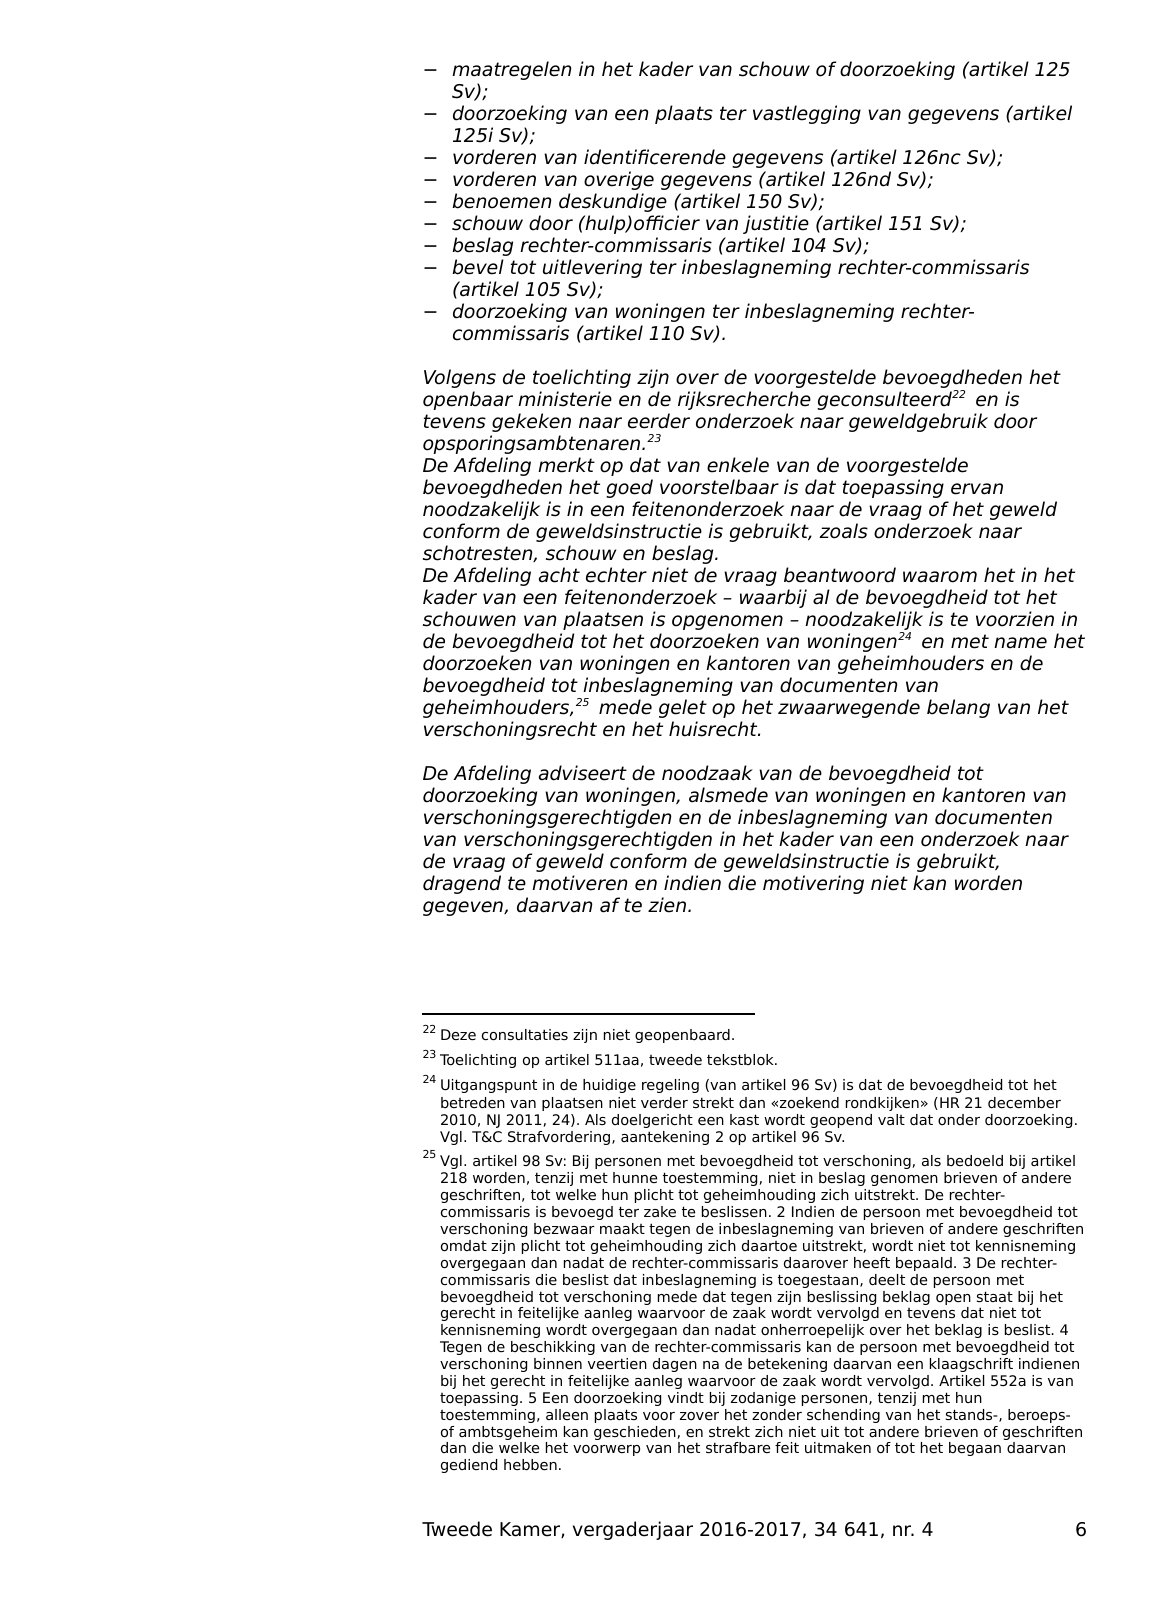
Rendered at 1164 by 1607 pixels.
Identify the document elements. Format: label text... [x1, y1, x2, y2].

text De Afdeling merkt op dat van enkele van de voorgestelde bevoegdheden het goed voorstelbaar is dat toepassing ervan noodzakelijk is in een feitenonderzoek naar de vraag of het geweld conform de geweldsinstructie is gebruikt, zoals onderzoek naar schotresten, schouw en beslag. [422, 455, 1087, 565]
text − vorderen van identificerende gegevens (artikel 126nc Sv); [422, 147, 1087, 169]
text − doorzoeking van een plaats ter vastlegging van gegevens (artikel 125i Sv); [422, 103, 1087, 147]
text Volgens de toelichting zijn over de voorgestelde bevoegdheden het openbaar ministerie en de rijksrecherche geconsulteerd en is tevens gekeken naar eerder onderzoek naar geweldgebruik door opsporingsambtenaren. [422, 367, 1087, 455]
text − schouw door (hulp)officier van justitie (artikel 151 Sv); [422, 213, 1087, 235]
text − benoemen deskundige (artikel 150 Sv); [422, 191, 1087, 213]
text Uitgangspunt in de huidige regeling (van artikel 96 Sv) is dat de bevoegdheid tot het betreden van plaatsen niet verder strekt dan «zoekend rondkijken» (HR 21 december 2010, NJ 2011, 24). Als doelgericht een kast wordt geopend valt dat onder doorzoeking. Vgl. T&C Strafvordering, aantekening 2 op artikel 96 Sv. [422, 1073, 1087, 1146]
text De Afdeling acht echter niet de vraag beantwoord waarom het in het kader van een feitenonderzoek – waarbij al de bevoegdheid tot het schouwen van plaatsen is opgenomen – noodzakelijk is te voorzien in de bevoegdheid tot het doorzoeken van woningen en met name het doorzoeken van woningen en kantoren van geheimhouders en de bevoegdheid tot inbeslagneming van documenten van geheimhouders, mede gelet op het zwaarwegende belang van het verschoningsrecht en het huisrecht. [422, 565, 1087, 741]
text Toelichting op artikel 511aa, tweede tekstblok. [422, 1048, 1087, 1070]
text − beslag rechter-commissaris (artikel 104 Sv); [422, 235, 1087, 257]
text Vgl. artikel 98 Sv: Bij personen met bevoegdheid tot verschoning, als bedoeld bij artikel 218 worden, tenzij met hunne toestemming, niet in beslag genomen brieven of andere geschriften, tot welke hun plicht tot geheimhouding zich uitstrekt. De rechter-commissaris is bevoegd ter zake te beslissen. 2 Indien de persoon met bevoegdheid tot verschoning bezwaar maakt tegen de inbeslagneming van brieven of andere geschriften omdat zijn plicht tot geheimhouding zich daartoe uitstrekt, wordt niet tot kennisneming overgegaan dan nadat de rechter-commissaris daarover heeft bepaald. 3 De rechter-commissaris die beslist dat inbeslagneming is toegestaan, deelt de persoon met bevoegdheid tot verschoning mede dat tegen zijn beslissing beklag open staat bij het gerecht in feitelijke aanleg waarvoor de zaak wordt vervolgd en tevens dat niet tot kennisneming wordt overgegaan dan nadat onherroepelijk over het beklag is beslist. 4 Tegen de beschikking van de rechter-commissaris kan de persoon met bevoegdheid tot verschoning binnen veertien dagen na de betekening daarvan een klaagschrift indienen bij het gerecht in feitelijke aanleg waarvoor de zaak wordt vervolgd. Artikel 552a is van toepassing. 5 Een doorzoeking vindt bij zodanige personen, tenzij met hun toestemming, alleen plaats voor zover het zonder schending van het stands-, beroeps- of ambtsgeheim kan geschieden, en strekt zich niet uit tot andere brieven of geschriften dan die welke het voorwerp van het strafbare feit uitmaken of tot het begaan daarvan gediend hebben. [422, 1148, 1087, 1474]
text − bevel tot uitlevering ter inbeslagneming rechter-commissaris (artikel 105 Sv); [422, 257, 1087, 301]
text − maatregelen in het kader van schouw of doorzoeking (artikel 125 Sv); [422, 59, 1087, 103]
text − vorderen van overige gegevens (artikel 126nd Sv); [422, 169, 1087, 191]
text De Afdeling adviseert de noodzaak van de bevoegdheid tot doorzoeking van woningen, alsmede van woningen en kantoren van verschoningsgerechtigden en de inbeslagneming van documenten van verschoningsgerechtigden in het kader van een onderzoek naar de vraag of geweld conform de geweldsinstructie is gebruikt, dragend te motiveren en indien die motivering niet kan worden gegeven, daarvan af te zien. [422, 763, 1087, 917]
text − doorzoeking van woningen ter inbeslagneming rechter-commissaris (artikel 110 Sv). [422, 301, 1087, 345]
text Deze consultaties zijn niet geopenbaard. [422, 1023, 1087, 1045]
